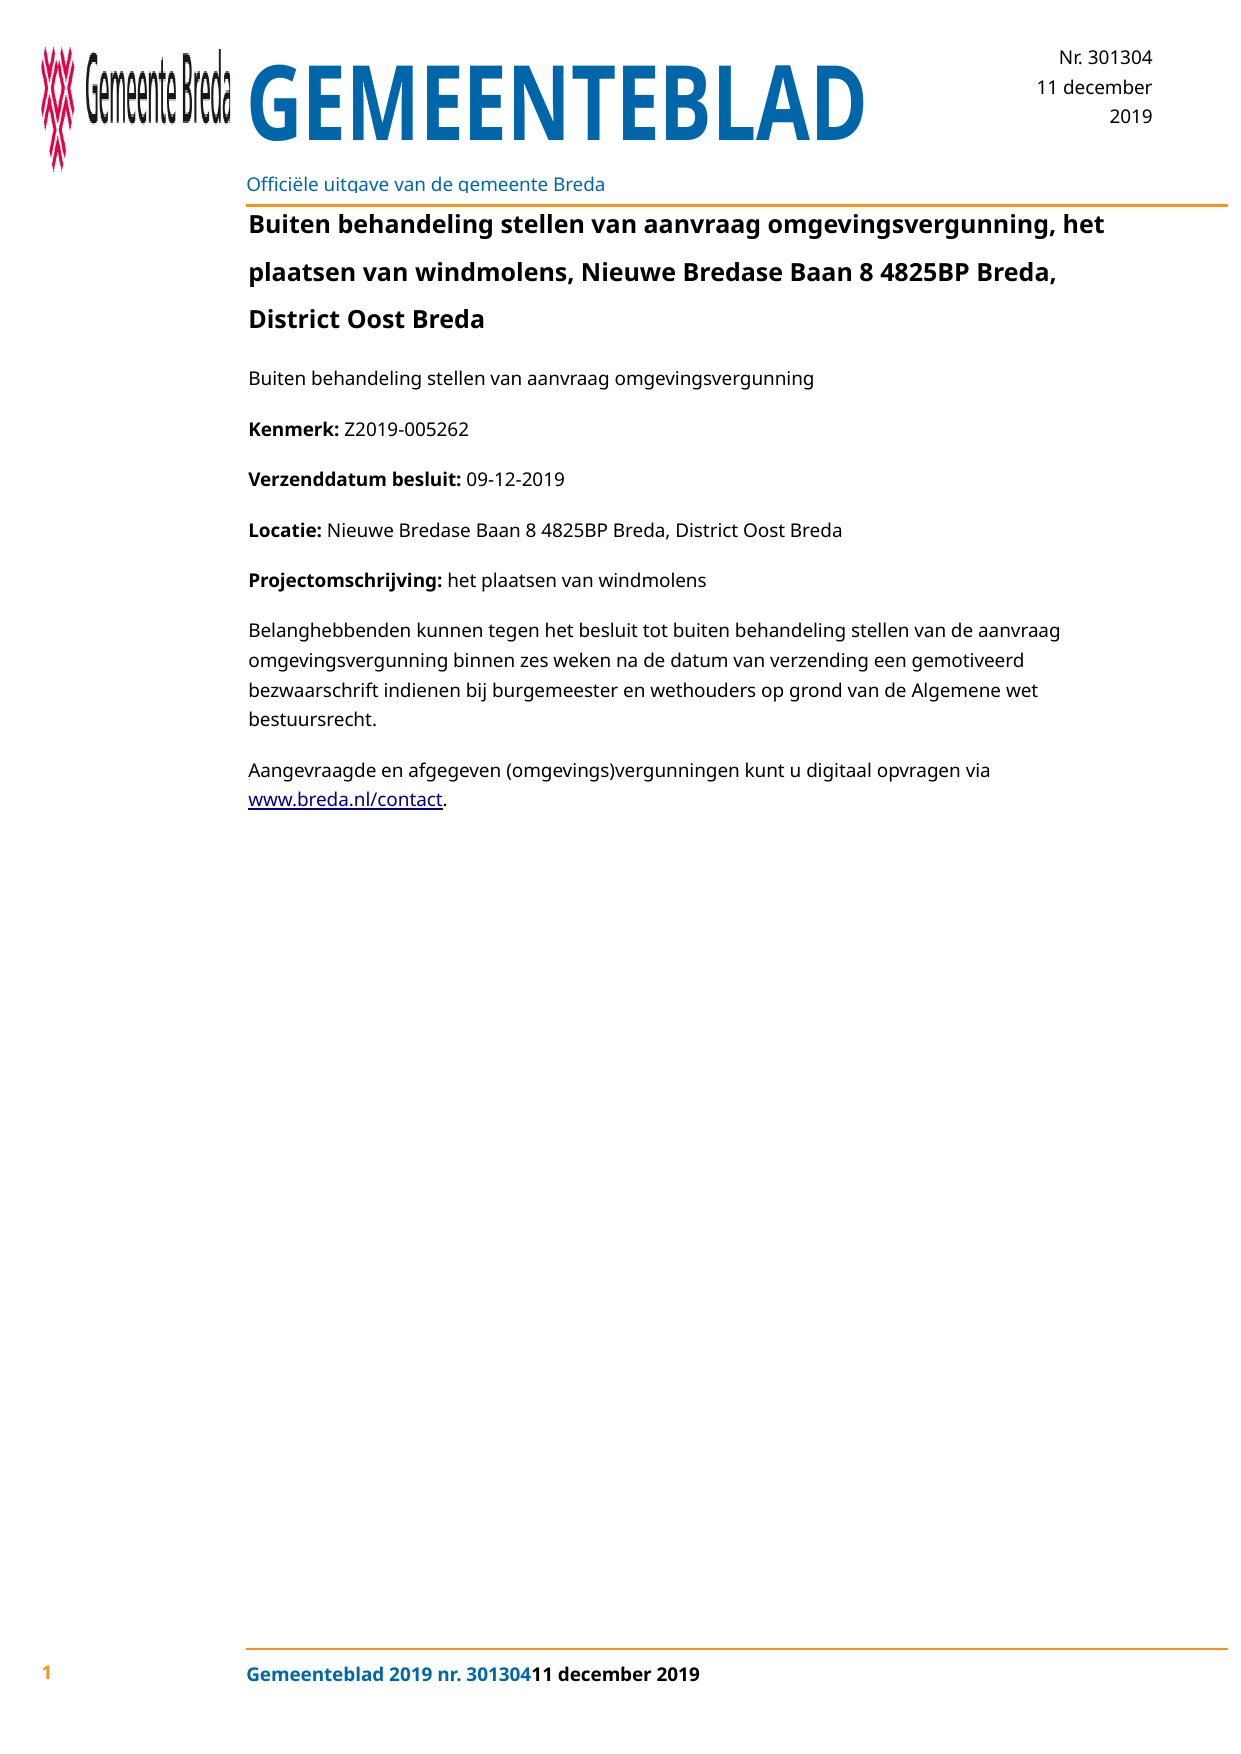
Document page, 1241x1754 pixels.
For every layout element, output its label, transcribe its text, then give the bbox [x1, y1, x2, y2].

picture [41, 47, 231, 172]
text Projectomschrijving: het plaatsen van windmolens [248, 567, 1152, 593]
text Buiten behandeling stellen van aanvraag omgevingsvergunning, het plaatsen van windmolens, Nieuwe Bredase Baan 8 4825BP Breda, District Oost Breda [248, 207, 1152, 336]
text Kenmerk: Z2019-005262 [248, 416, 1152, 442]
text Belanghebbenden kunnen tegen het besluit tot buiten behandeling stellen van de aanvraag omgevingsvergunning binnen zes weken na de datum van verzending een gemotiveerd bezwaarschrift indienen bij burgemeester en wethouders op grond van de Algemene wet bestuursrecht. [248, 618, 1152, 732]
text Verzenddatum besluit: 09-12-2019 [248, 466, 1152, 492]
text Buiten behandeling stellen van aanvraag omgevingsvergunning [248, 366, 1152, 391]
text Locatie: Nieuwe Bredase Baan 8 4825BP Breda, District Oost Breda [248, 517, 1152, 542]
text Aangevraagde en afgegeven (omgevings)vergunningen kunt u digitaal opvragen via www.breda.nl/contact. [248, 757, 1152, 812]
